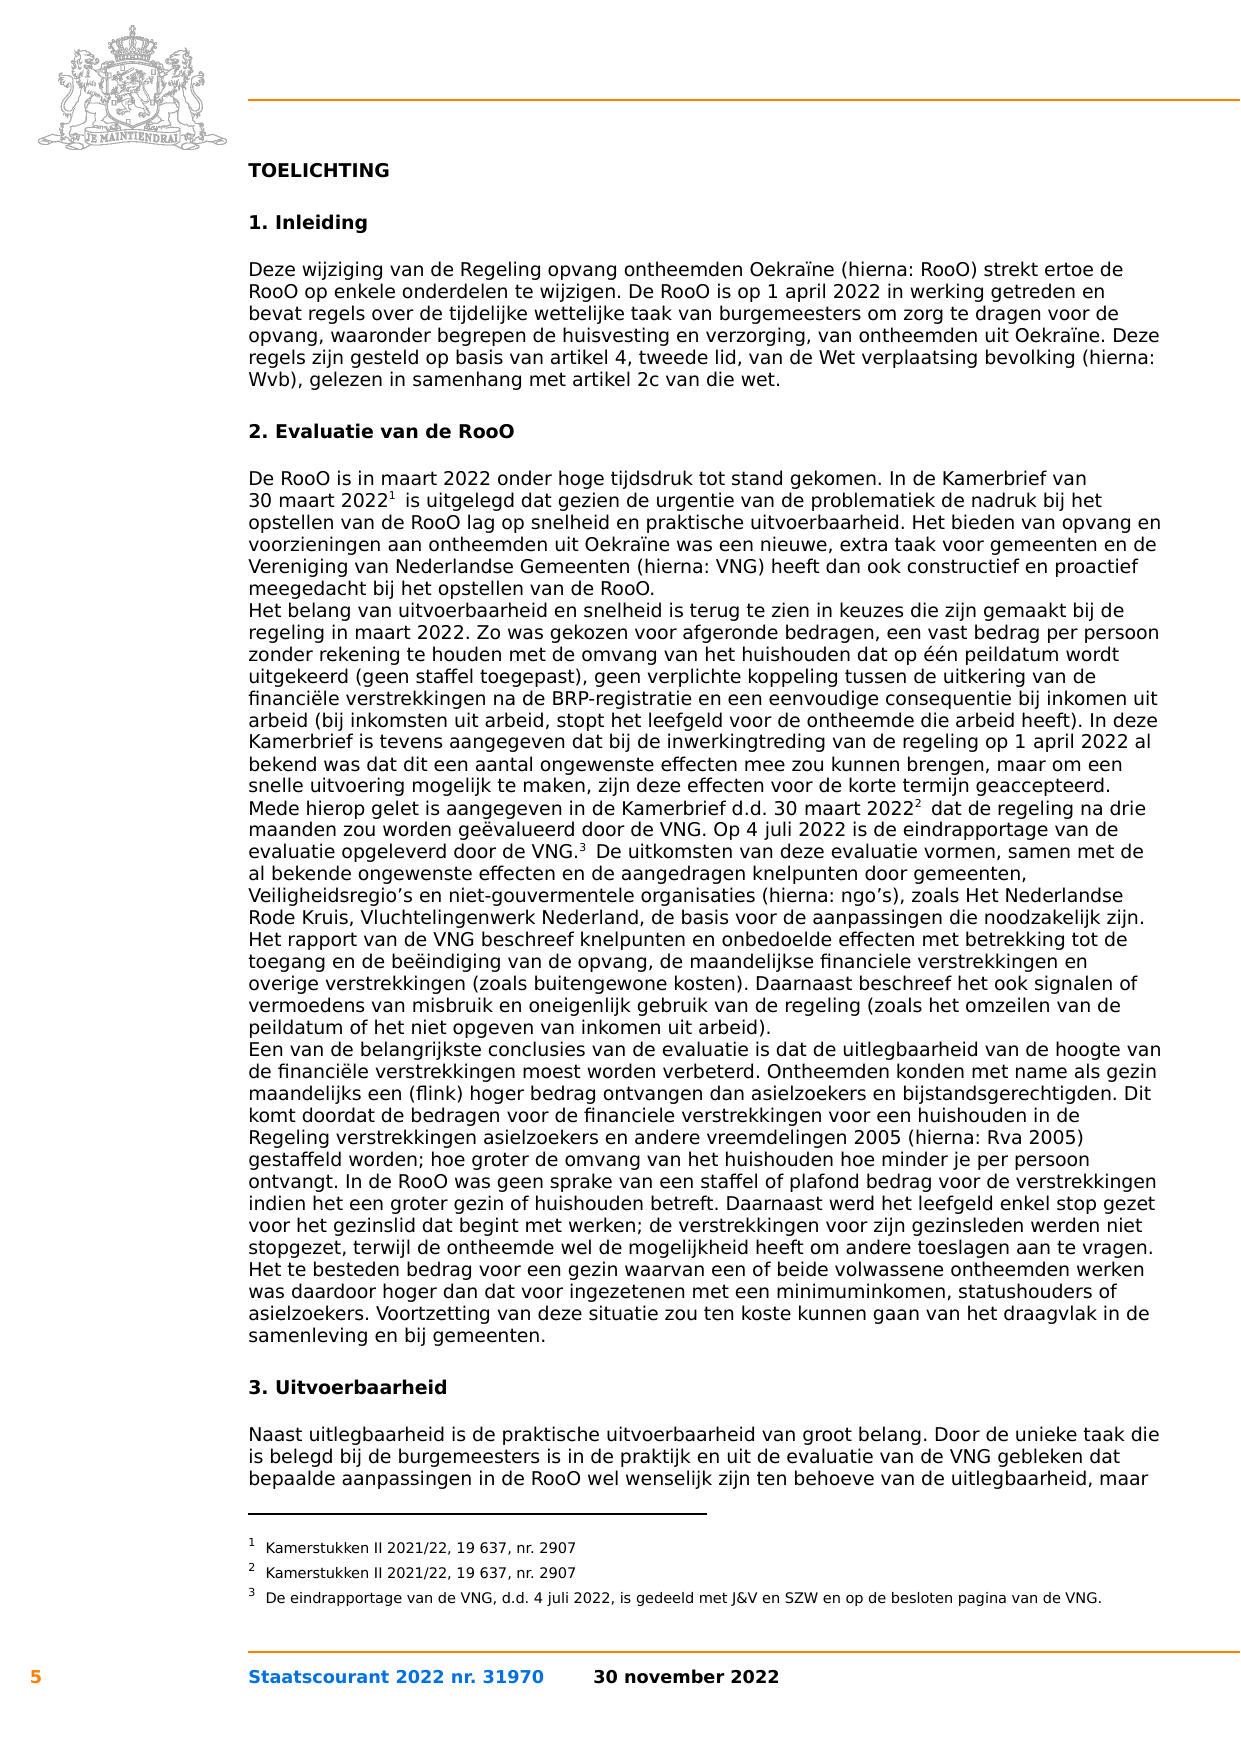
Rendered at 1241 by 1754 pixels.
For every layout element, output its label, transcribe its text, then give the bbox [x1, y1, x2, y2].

subtitle 2. Evaluatie van de RooO [248, 421, 1163, 443]
text Het belang van uitvoerbaarheid en snelheid is terug te zien in keuzes die zijn gemaakt bij de regeling in maart 2022. Zo was gekozen voor afgeronde bedragen, een vast bedrag per persoon zonder rekening te houden met de omvang van het huishouden dat op één peildatum wordt uitgekeerd (geen staffel toegepast), geen verplichte koppeling tussen de uitkering van de financiële verstrekkingen na de BRP-registratie en een eenvoudige consequentie bij inkomen uit arbeid (bij inkomsten uit arbeid, stopt het leefgeld voor de ontheemde die arbeid heeft). In deze Kamerbrief is tevens aangegeven dat bij de inwerkingtreding van de regeling op 1 april 2022 al bekend was dat dit een aantal ongewenste effecten mee zou kunnen brengen, maar om een snelle uitvoering mogelijk te maken, zijn deze effecten voor de korte termijn geaccepteerd. [248, 599, 1163, 797]
text De RooO is in maart 2022 onder hoge tijdsdruk tot stand gekomen. In de Kamerbrief van 30 maart 2022 is uitgelegd dat gezien de urgentie van de problematiek de nadruk bij het opstellen van de RooO lag op snelheid en praktische uitvoerbaarheid. Het bieden van opvang en voorzieningen aan ontheemden uit Oekraïne was een nieuwe, extra taak voor gemeenten en de Vereniging van Nederlandse Gemeenten (hierna: VNG) heeft dan ook constructief en proactief meegedacht bij het opstellen van de RooO. [248, 468, 1163, 599]
subtitle TOELICHTING [248, 160, 1163, 182]
subtitle 3. Uitvoerbaarheid [248, 1377, 1163, 1399]
text De eindrapportage van de VNG, d.d. 4 juli 2022, is gedeeld met J&V en SZW en op de besloten pagina van de VNG. [248, 1586, 1163, 1608]
picture [38, 25, 227, 150]
text Naast uitlegbaarheid is de praktische uitvoerbaarheid van groot belang. Door de unieke taak die is belegd bij de burgemeesters is in de praktijk en uit de evaluatie van de VNG gebleken dat bepaalde aanpassingen in de RooO wel wenselijk zijn ten behoeve van de uitlegbaarheid, maar [248, 1424, 1163, 1490]
text Mede hierop gelet is aangegeven in de Kamerbrief d.d. 30 maart 2022 dat de regeling na drie maanden zou worden geëvalueerd door de VNG. Op 4 juli 2022 is de eindrapportage van de evaluatie opgeleverd door de VNG. De uitkomsten van deze evaluatie vormen, samen met de al bekende ongewenste effecten en de aangedragen knelpunten door gemeenten, Veiligheidsregio’s en niet-gouvermentele organisaties (hierna: ngo’s), zoals Het Nederlandse Rode Kruis, Vluchtelingenwerk Nederland, de basis voor de aanpassingen die noodzakelijk zijn. Het rapport van de VNG beschreef knelpunten en onbedoelde effecten met betrekking tot de toegang en de beëindiging van de opvang, de maandelijkse financiele verstrekkingen en overige verstrekkingen (zoals buitengewone kosten). Daarnaast beschreef het ook signalen of vermoedens van misbruik en oneigenlijk gebruik van de regeling (zoals het omzeilen van de peildatum of het niet opgeven van inkomen uit arbeid). [248, 797, 1163, 1039]
text Deze wijziging van de Regeling opvang ontheemden Oekraïne (hierna: RooO) strekt ertoe de RooO op enkele onderdelen te wijzigen. De RooO is op 1 april 2022 in werking getreden en bevat regels over de tijdelijke wettelijke taak van burgemeesters om zorg te dragen voor de opvang, waaronder begrepen de huisvesting en verzorging, van ontheemden uit Oekraïne. Deze regels zijn gesteld op basis van artikel 4, tweede lid, van de Wet verplaatsing bevolking (hierna: Wvb), gelezen in samenhang met artikel 2c van die wet. [248, 259, 1163, 391]
subtitle 1. Inleiding [248, 212, 1163, 234]
text Kamerstukken II 2021/22, 19 637, nr. 2907 [248, 1536, 1163, 1558]
text Kamerstukken II 2021/22, 19 637, nr. 2907 [248, 1561, 1163, 1583]
text Een van de belangrijkste conclusies van de evaluatie is dat de uitlegbaarheid van de hoogte van de financiële verstrekkingen moest worden verbeterd. Ontheemden konden met name als gezin maandelijks een (flink) hoger bedrag ontvangen dan asielzoekers en bijstandsgerechtigden. Dit komt doordat de bedragen voor de financiele verstrekkingen voor een huishouden in de Regeling verstrekkingen asielzoekers en andere vreemdelingen 2005 (hierna: Rva 2005) gestaffeld worden; hoe groter de omvang van het huishouden hoe minder je per persoon ontvangt. In de RooO was geen sprake van een staffel of plafond bedrag voor de verstrekkingen indien het een groter gezin of huishouden betreft. Daarnaast werd het leefgeld enkel stop gezet voor het gezinslid dat begint met werken; de verstrekkingen voor zijn gezinsleden werden niet stopgezet, terwijl de ontheemde wel de mogelijkheid heeft om andere toeslagen aan te vragen. Het te besteden bedrag voor een gezin waarvan een of beide volwassene ontheemden werken was daardoor hoger dan dat voor ingezetenen met een minimuminkomen, statushouders of asielzoekers. Voortzetting van deze situatie zou ten koste kunnen gaan van het draagvlak in de samenleving en bij gemeenten. [248, 1039, 1163, 1347]
